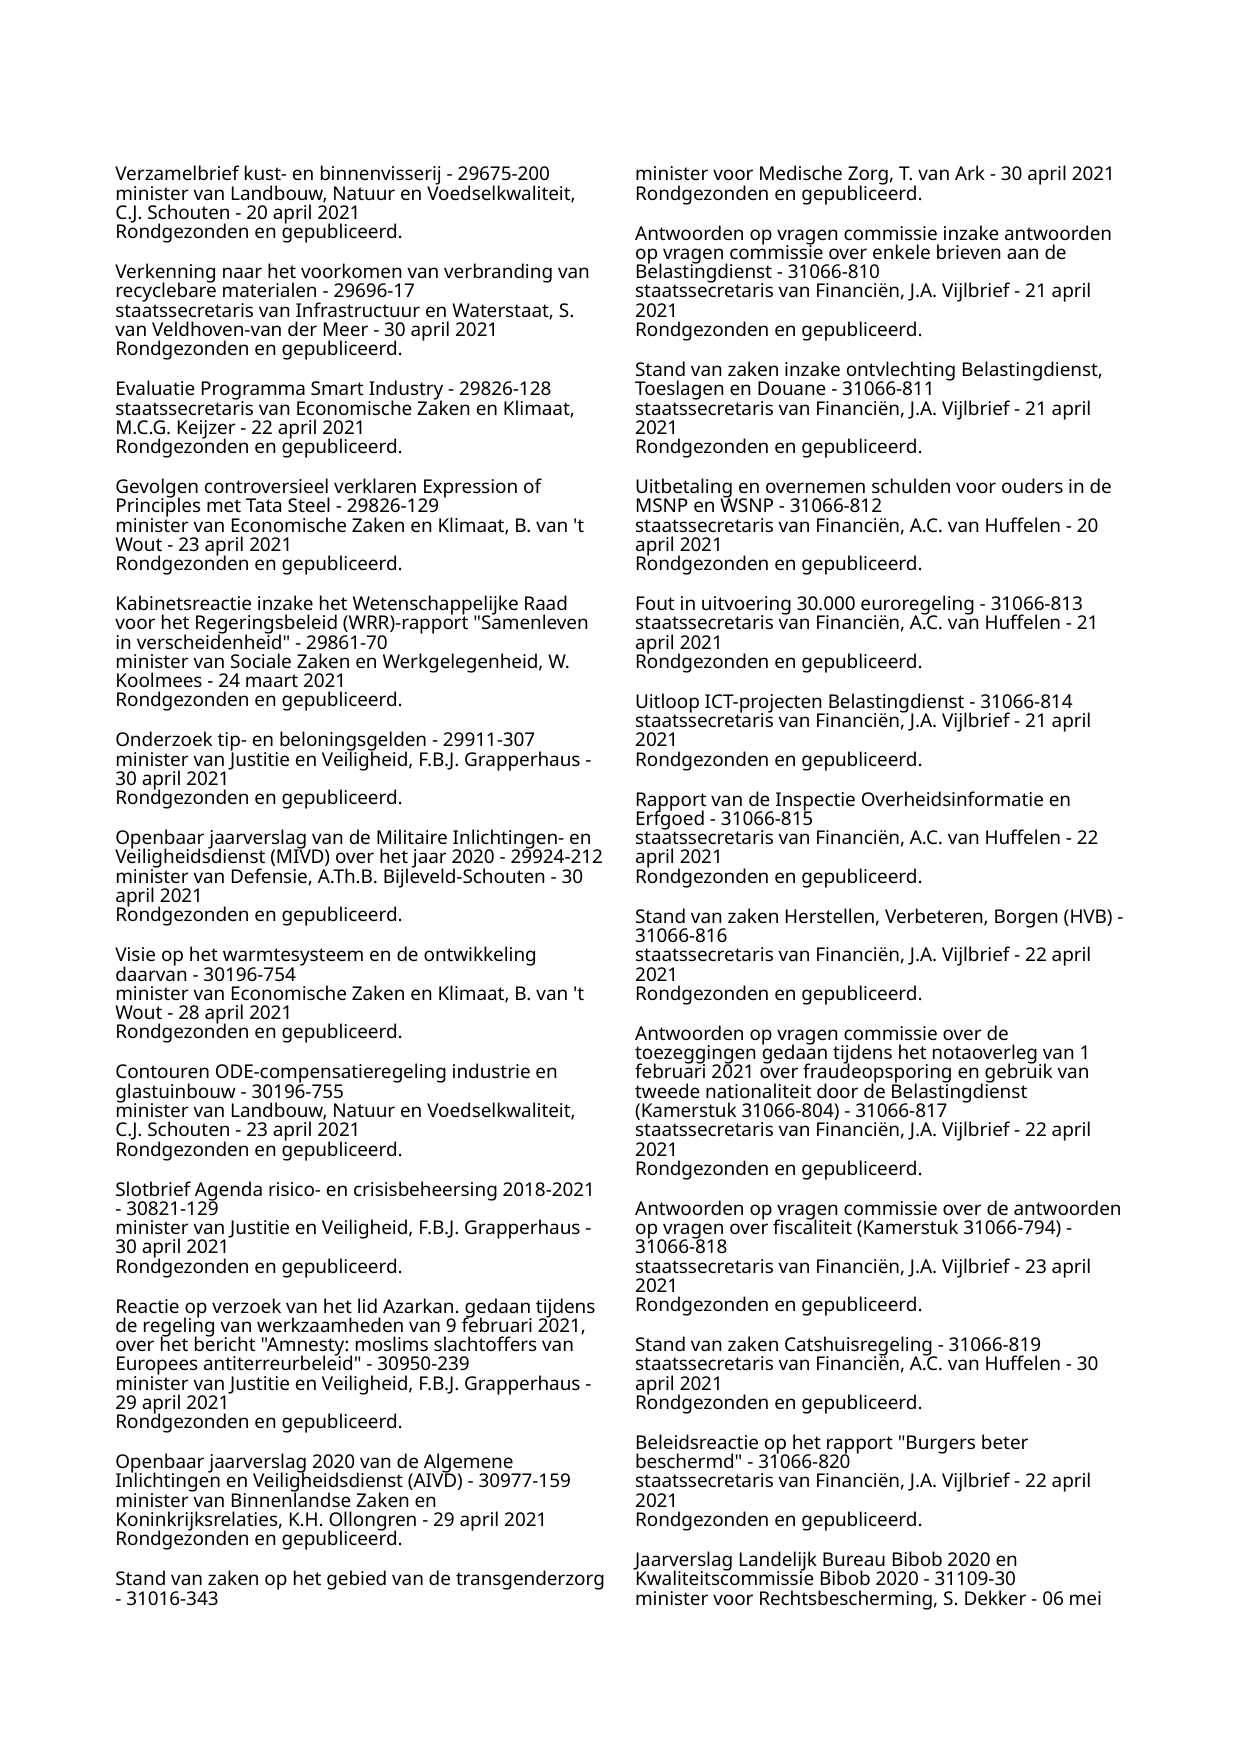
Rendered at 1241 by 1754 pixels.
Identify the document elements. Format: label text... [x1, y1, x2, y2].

text staatssecretaris van Financiën, J.A. Vijlbrief - 22 april 2021 [635, 1121, 1125, 1160]
text Rondgezonden en gepubliceerd. [635, 868, 1125, 887]
text Rondgezonden en gepubliceerd. [635, 1394, 1125, 1413]
text staatssecretaris van Financiën, A.C. van Huffelen - 30 april 2021 [635, 1355, 1125, 1394]
text minister van Defensie, A.Th.B. Bijleveld-Schouten - 30 april 2021 [115, 868, 605, 906]
text Fout in uitvoering 30.000 euroregeling - 31066-813 [635, 595, 1125, 614]
text Rondgezonden en gepubliceerd. [115, 1258, 605, 1277]
text Verzamelbrief kust- en binnenvisserij - 29675-200 [115, 165, 605, 184]
text staatssecretaris van Financiën, A.C. van Huffelen - 22 april 2021 [635, 829, 1125, 868]
text staatssecretaris van Financiën, J.A. Vijlbrief - 21 april 2021 [635, 282, 1125, 321]
text Gevolgen controversieel verklaren Expression of Principles met Tata Steel - 29826-129 [115, 478, 605, 517]
text Antwoorden op vragen commissie over de antwoorden op vragen over fiscaliteit (Kamerstuk 31066-794) - 31066-818 [635, 1200, 1125, 1258]
text staatssecretaris van Financiën, J.A. Vijlbrief - 23 april 2021 [635, 1258, 1125, 1296]
text Rondgezonden en gepubliceerd. [635, 751, 1125, 770]
text Stand van zaken Catshuisregeling - 31066-819 [635, 1336, 1125, 1355]
text Rondgezonden en gepubliceerd. [635, 653, 1125, 672]
text Rondgezonden en gepubliceerd. [115, 691, 605, 711]
text Rondgezonden en gepubliceerd. [635, 184, 1125, 204]
text Jaarverslag Landelijk Bureau Bibob 2020 en Kwaliteitscommissie Bibob 2020 - 31109-30 [635, 1551, 1125, 1589]
text Uitloop ICT-projecten Belastingdienst - 31066-814 [635, 693, 1125, 712]
text minister van Economische Zaken en Klimaat, B. van 't Wout - 23 april 2021 [115, 517, 605, 555]
text Antwoorden op vragen commissie inzake antwoorden op vragen commissie over enkele brieven aan de Belastingdienst - 31066-810 [635, 224, 1125, 282]
text staatssecretaris van Financiën, J.A. Vijlbrief - 22 april 2021 [635, 946, 1125, 985]
text minister voor Rechtsbescherming, S. Dekker - 06 mei [635, 1589, 1125, 1609]
text Slotbrief Agenda risico- en crisisbeheersing 2018-2021 - 30821-129 [115, 1181, 605, 1219]
text staatssecretaris van Financiën, J.A. Vijlbrief - 21 april 2021 [635, 399, 1125, 438]
text minister voor Medische Zorg, T. van Ark - 30 april 2021 [635, 165, 1125, 184]
text Openbaar jaarverslag van de Militaire Inlichtingen- en Veiligheidsdienst (MIVD) over het jaar 2020 - 29924-212 [115, 829, 605, 868]
text Uitbetaling en overnemen schulden voor ouders in de MSNP en WSNP - 31066-812 [635, 478, 1125, 517]
text Rondgezonden en gepubliceerd. [115, 1023, 605, 1043]
text Evaluatie Programma Smart Industry - 29826-128 [115, 380, 605, 399]
text Rondgezonden en gepubliceerd. [635, 1296, 1125, 1315]
text minister van Sociale Zaken en Werkgelegenheid, W. Koolmees - 24 maart 2021 [115, 653, 605, 691]
text Openbaar jaarverslag 2020 van de Algemene Inlichtingen en Veiligheidsdienst (AIVD) - 30977-159 [115, 1453, 605, 1492]
text staatssecretaris van Infrastructuur en Waterstaat, S. van Veldhoven-van der Meer - 30 april 2021 [115, 302, 605, 340]
text Verkenning naar het voorkomen van verbranding van recyclebare materialen - 29696-17 [115, 263, 605, 302]
text Contouren ODE-compensatieregeling industrie en glastuinbouw - 30196-755 [115, 1063, 605, 1102]
text Rondgezonden en gepubliceerd. [635, 985, 1125, 1004]
text Rondgezonden en gepubliceerd. [115, 438, 605, 457]
text Rondgezonden en gepubliceerd. [115, 1413, 605, 1432]
text Rondgezonden en gepubliceerd. [115, 789, 605, 808]
text Rondgezonden en gepubliceerd. [635, 1160, 1125, 1179]
text staatssecretaris van Financiën, J.A. Vijlbrief - 21 april 2021 [635, 712, 1125, 751]
text Onderzoek tip- en beloningsgelden - 29911-307 [115, 731, 605, 751]
text Rondgezonden en gepubliceerd. [635, 438, 1125, 457]
text Stand van zaken op het gebied van de transgenderzorg - 31016-343 [115, 1570, 605, 1609]
text Rapport van de Inspectie Overheidsinformatie en Erfgoed - 31066-815 [635, 791, 1125, 829]
text Rondgezonden en gepubliceerd. [635, 1511, 1125, 1530]
text Reactie op verzoek van het lid Azarkan. gedaan tijdens de regeling van werkzaamheden van 9 februari 2021, over het bericht "Amnesty: moslims slachtoffers van Europees antiterreurbeleid" - 30950-239 [115, 1298, 605, 1375]
text staatssecretaris van Financiën, A.C. van Huffelen - 20 april 2021 [635, 517, 1125, 555]
text Rondgezonden en gepubliceerd. [635, 321, 1125, 340]
text Visie op het warmtesysteem en de ontwikkeling daarvan - 30196-754 [115, 946, 605, 985]
text Rondgezonden en gepubliceerd. [115, 223, 605, 242]
text minister van Justitie en Veiligheid, F.B.J. Grapperhaus - 30 april 2021 [115, 751, 605, 789]
text Rondgezonden en gepubliceerd. [115, 906, 605, 926]
text Beleidsreactie op het rapport "Burgers beter beschermd" - 31066-820 [635, 1434, 1125, 1472]
text Antwoorden op vragen commissie over de toezeggingen gedaan tijdens het notaoverleg van 1 februari 2021 over fraudeopsporing en gebruik van tweede nationaliteit door de Belastingdienst (Kamerstuk 31066-804) - 31066-817 [635, 1025, 1125, 1121]
text minister van Landbouw, Natuur en Voedselkwaliteit, C.J. Schouten - 20 april 2021 [115, 184, 605, 223]
text Rondgezonden en gepubliceerd. [115, 1530, 605, 1549]
text staatssecretaris van Economische Zaken en Klimaat, M.C.G. Keijzer - 22 april 2021 [115, 399, 605, 438]
text minister van Landbouw, Natuur en Voedselkwaliteit, C.J. Schouten - 23 april 2021 [115, 1102, 605, 1141]
text Rondgezonden en gepubliceerd. [115, 555, 605, 574]
text minister van Justitie en Veiligheid, F.B.J. Grapperhaus - 30 april 2021 [115, 1219, 605, 1258]
text Kabinetsreactie inzake het Wetenschappelijke Raad voor het Regeringsbeleid (WRR)-rapport "Samenleven in verscheidenheid" - 29861-70 [115, 595, 605, 653]
text Rondgezonden en gepubliceerd. [635, 555, 1125, 574]
text Stand van zaken Herstellen, Verbeteren, Borgen (HVB) - 31066-816 [635, 908, 1125, 946]
text Rondgezonden en gepubliceerd. [115, 1141, 605, 1160]
text minister van Binnenlandse Zaken en Koninkrijksrelaties, K.H. Ollongren - 29 april 2021 [115, 1492, 605, 1530]
text Stand van zaken inzake ontvlechting Belastingdienst, Toeslagen en Douane - 31066-811 [635, 361, 1125, 399]
text staatssecretaris van Financiën, J.A. Vijlbrief - 22 april 2021 [635, 1472, 1125, 1511]
text minister van Justitie en Veiligheid, F.B.J. Grapperhaus - 29 april 2021 [115, 1375, 605, 1413]
text staatssecretaris van Financiën, A.C. van Huffelen - 21 april 2021 [635, 614, 1125, 653]
text minister van Economische Zaken en Klimaat, B. van 't Wout - 28 april 2021 [115, 985, 605, 1023]
text Rondgezonden en gepubliceerd. [115, 340, 605, 359]
